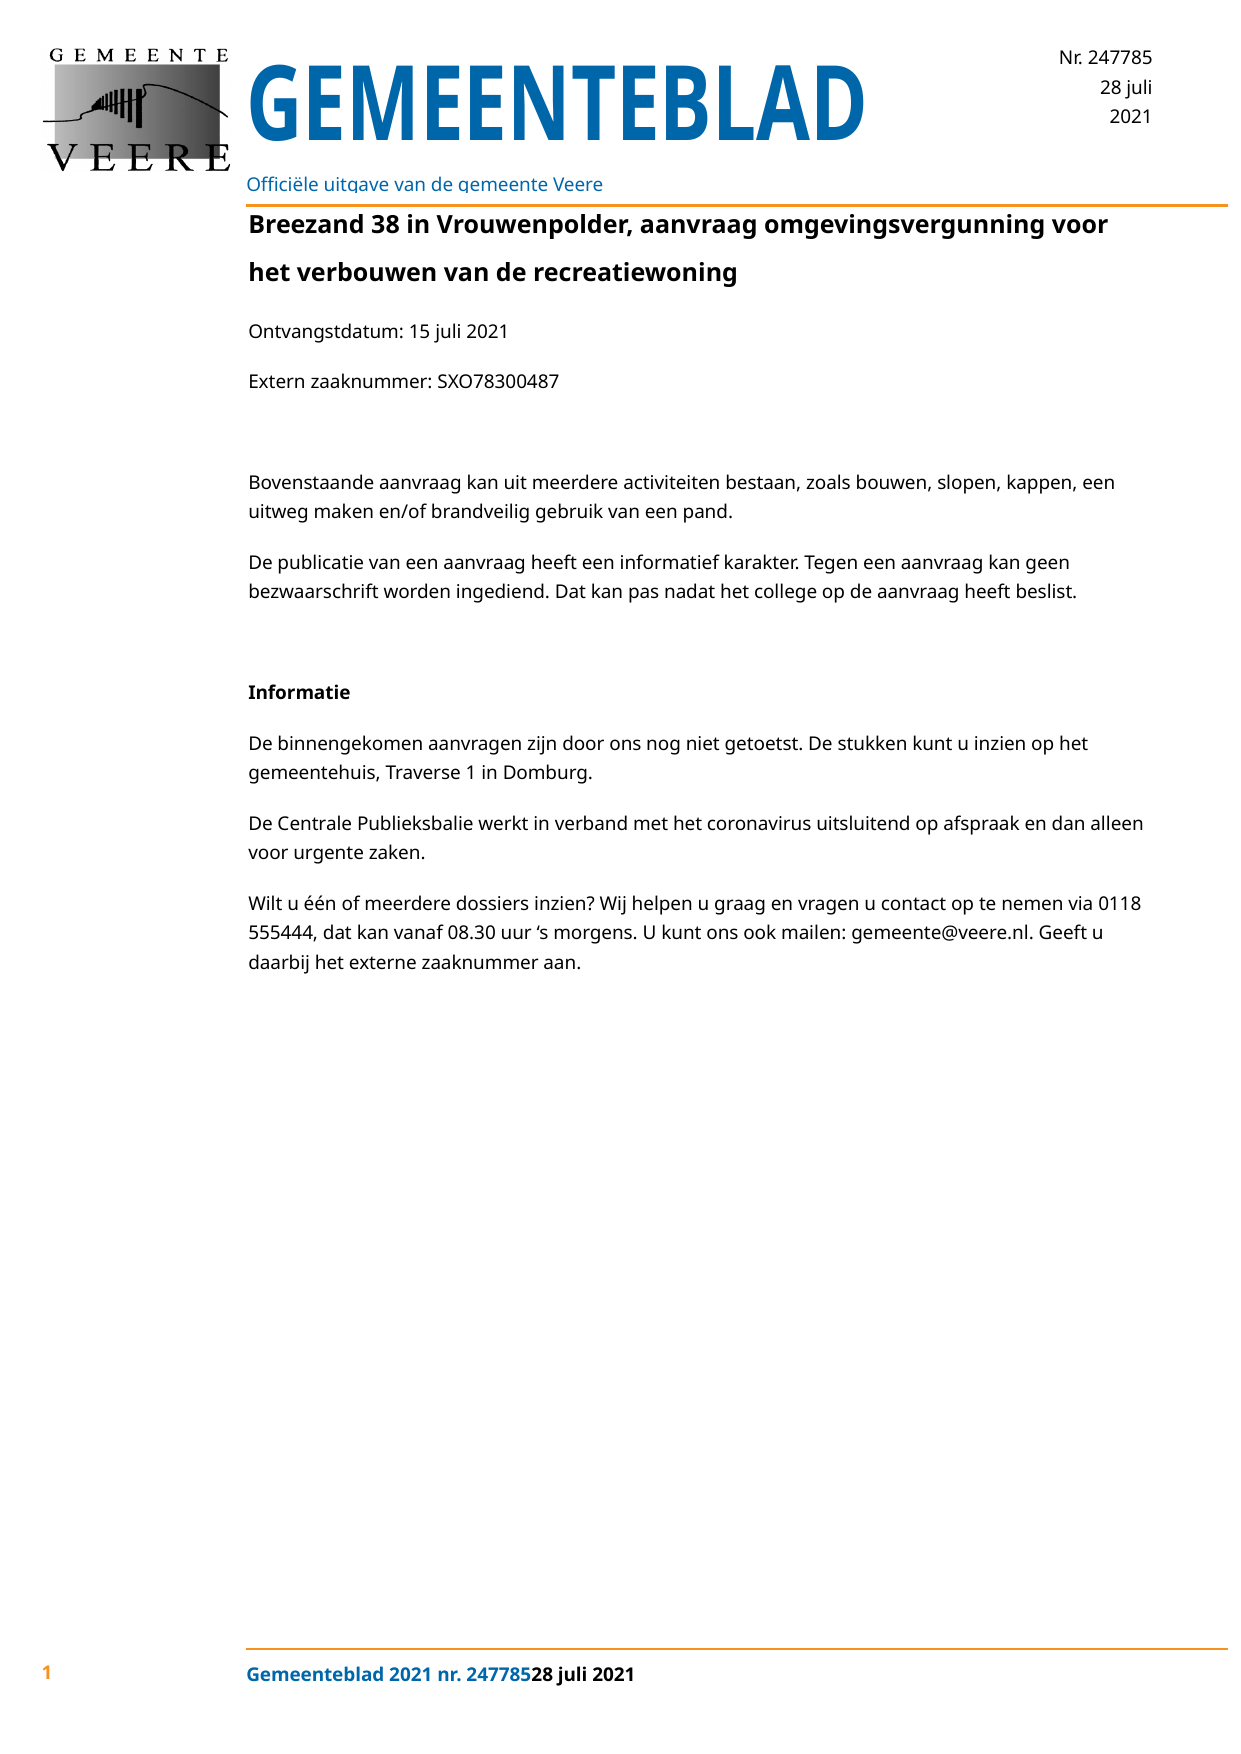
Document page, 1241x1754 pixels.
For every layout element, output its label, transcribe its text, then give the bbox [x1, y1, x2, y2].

text De Centrale Publieksbalie werkt in verband met het coronavirus uitsluitend op afspraak en dan alleen voor urgente zaken. [248, 810, 1152, 865]
text Breezand 38 in Vrouwenpolder, aanvraag omgevingsvergunning voor het verbouwen van de recreatiewoning [248, 207, 1152, 288]
text De binnengekomen aanvragen zijn door ons nog niet getoetst. De stukken kunt u inzien op het gemeentehuis, Traverse 1 in Domburg. [248, 730, 1152, 785]
text Wilt u één of meerdere dossiers inzien? Wij helpen u graag en vragen u contact op te nemen via 0118 555444, dat kan vanaf 08.30 uur ‘s morgens. U kunt ons ook mailen: gemeente@veere.nl. Geeft u daarbij het externe zaaknummer aan. [248, 890, 1152, 975]
text Informatie [248, 679, 1152, 705]
text Extern zaaknummer: SXO78300487 [248, 368, 1152, 394]
picture [41, 47, 231, 172]
text De publicatie van een aanvraag heeft een informatief karakter. Tegen een aanvraag kan geen bezwaarschrift worden ingediend. Dat kan pas nadat het college op de aanvraag heeft beslist. [248, 549, 1152, 604]
text Ontvangstdatum: 15 juli 2021 [248, 318, 1152, 344]
text Bovenstaande aanvraag kan uit meerdere activiteiten bestaan, zoals bouwen, slopen, kappen, een uitweg maken en/of brandveilig gebruik van een pand. [248, 469, 1152, 524]
